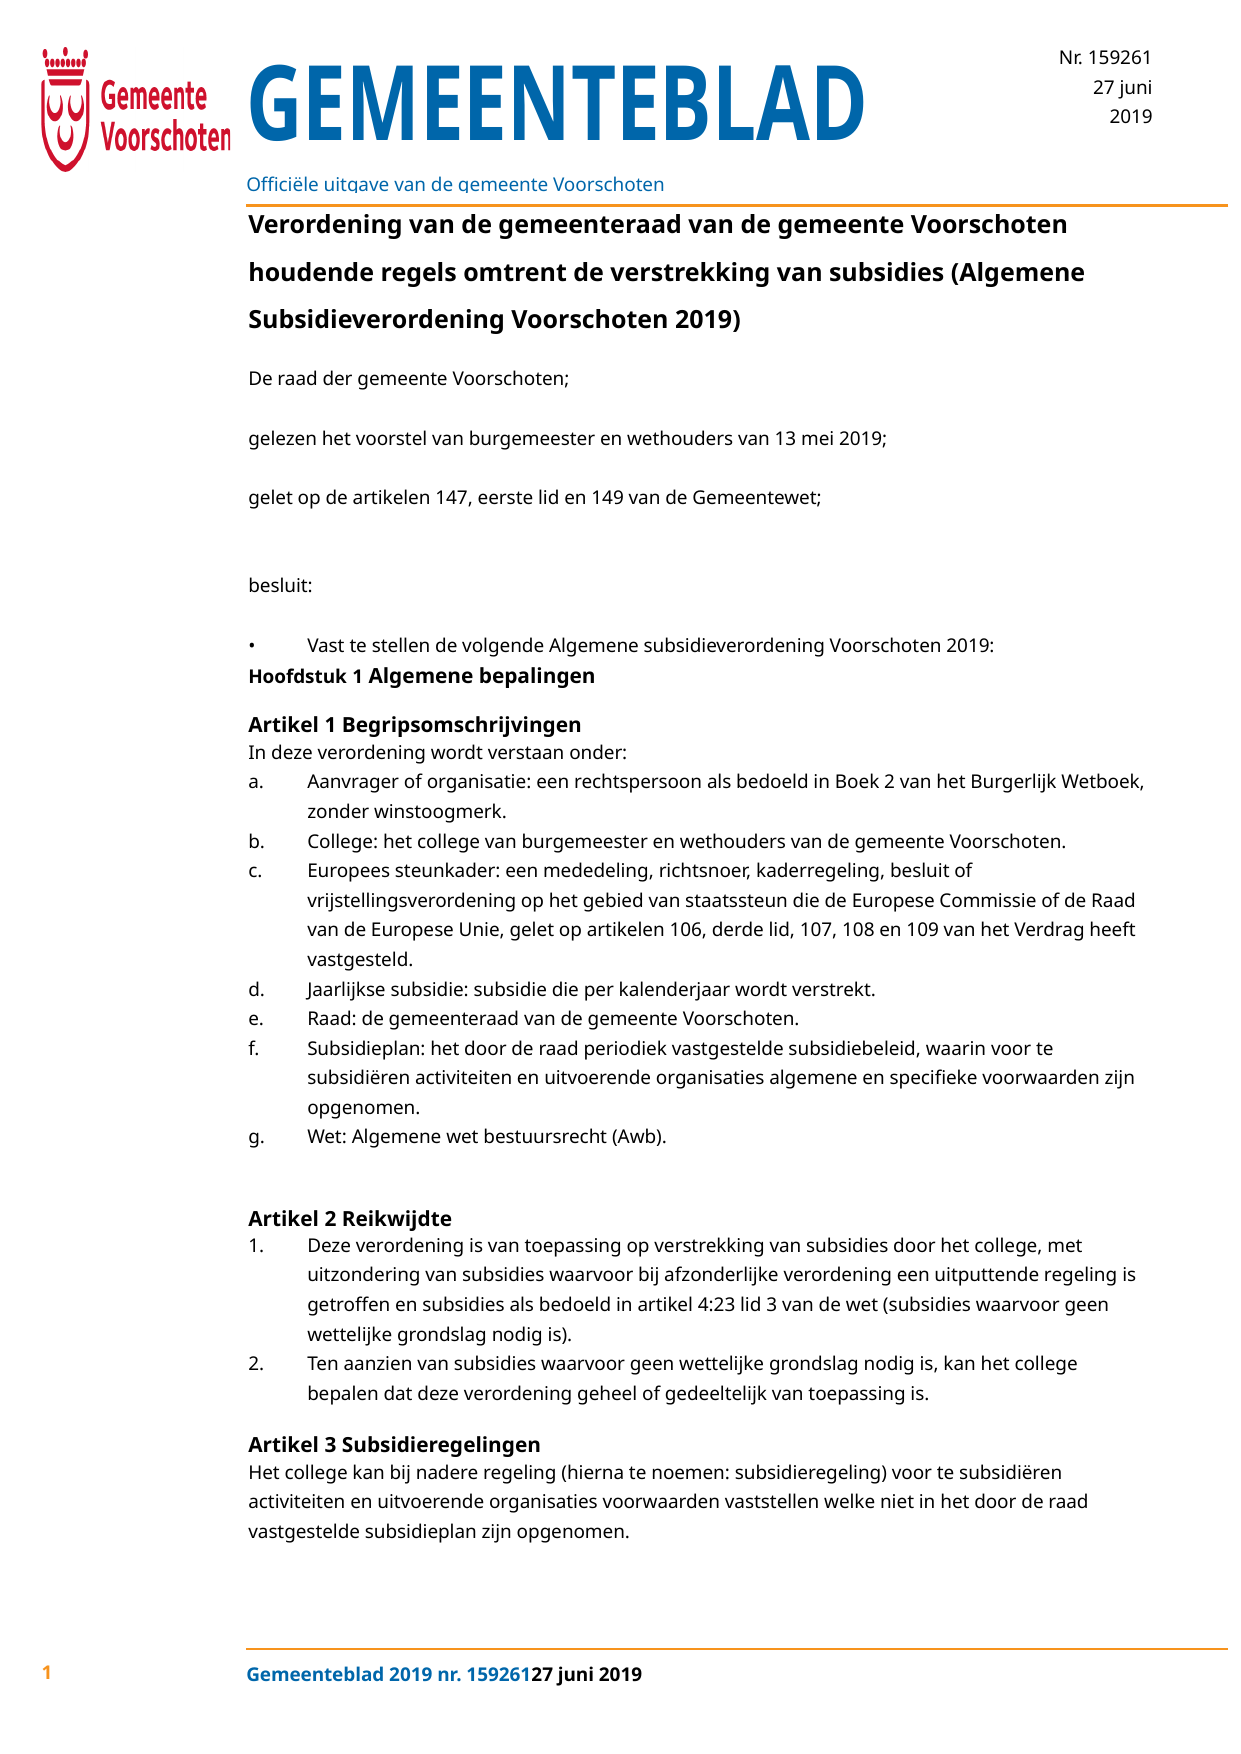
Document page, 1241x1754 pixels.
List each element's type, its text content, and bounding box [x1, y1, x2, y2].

text gelet op de artikelen 147, eerste lid en 149 van de Gemeentewet; [248, 484, 1152, 509]
text gelezen het voorstel van burgemeester en wethouders van 13 mei 2019; [248, 425, 1152, 450]
list Deze verordening is van toepassing op verstrekking van subsidies door het college, met uitzondering van subsidies waarvoor bij afzonderlijke verordening een uitputtende regeling is getroffen en subsidies als bedoeld in artikel 4:23 lid 3 van de wet (subsidies waarvoor geen wettelijke grondslag nodig is). [248, 1232, 1152, 1347]
list Subsidieplan: het door de raad periodiek vastgestelde subsidiebeleid, waarin voor te subsidiëren activiteiten en uitvoerende organisaties algemene en specifieke voorwaarden zijn opgenomen. [248, 1035, 1152, 1120]
list Vast te stellen de volgende Algemene subsidieverordening Voorschoten 2019: [248, 632, 1152, 657]
list Wet: Algemene wet bestuursrecht (Awb). [248, 1124, 1152, 1149]
text Hoofdstuk 1 Algemene bepalingen [248, 661, 1152, 690]
text Verordening van de gemeenteraad van de gemeente Voorschoten houdende regels omtrent de verstrekking van subsidies (Algemene Subsidieverordening Voorschoten 2019) [248, 207, 1152, 336]
text In deze verordening wordt verstaan onder: [248, 739, 1152, 765]
list Jaarlijkse subsidie: subsidie die per kalenderjaar wordt verstrekt. [248, 976, 1152, 1001]
text De raad der gemeente Voorschoten; [248, 366, 1152, 391]
list Ten aanzien van subsidies waarvoor geen wettelijke grondslag nodig is, kan het college bepalen dat deze verordening geheel of gedeeltelijk van toepassing is. [248, 1350, 1152, 1406]
list Europees steunkader: een mededeling, richtsnoer, kaderregeling, besluit of vrijstellingsverordening op het gebied van staatssteun die de Europese Commissie of de Raad van de Europese Unie, gelet op artikelen 106, derde lid, 107, 108 en 109 van het Verdrag heeft vastgesteld. [248, 857, 1152, 972]
list Aanvrager of organisatie: een rechtspersoon als bedoeld in Boek 2 van het Burgerlijk Wetboek, zonder winstoogmerk. [248, 769, 1152, 824]
text Het college kan bij nadere regeling (hierna te noemen: subsidieregeling) voor te subsidiëren activiteiten en uitvoerende organisaties voorwaarden vaststellen welke niet in het door de raad vastgestelde subsidieplan zijn opgenomen. [248, 1459, 1152, 1544]
list College: het college van burgemeester en wethouders van de gemeente Voorschoten. [248, 828, 1152, 853]
picture [41, 47, 231, 172]
text Artikel 1 Begripsomschrijvingen [248, 711, 1152, 739]
list Raad: de gemeenteraad van de gemeente Voorschoten. [248, 1005, 1152, 1031]
text Artikel 3 Subsidieregelingen [248, 1430, 1152, 1459]
text Artikel 2 Reikwijdte [248, 1204, 1152, 1232]
text besluit: [248, 573, 1152, 598]
